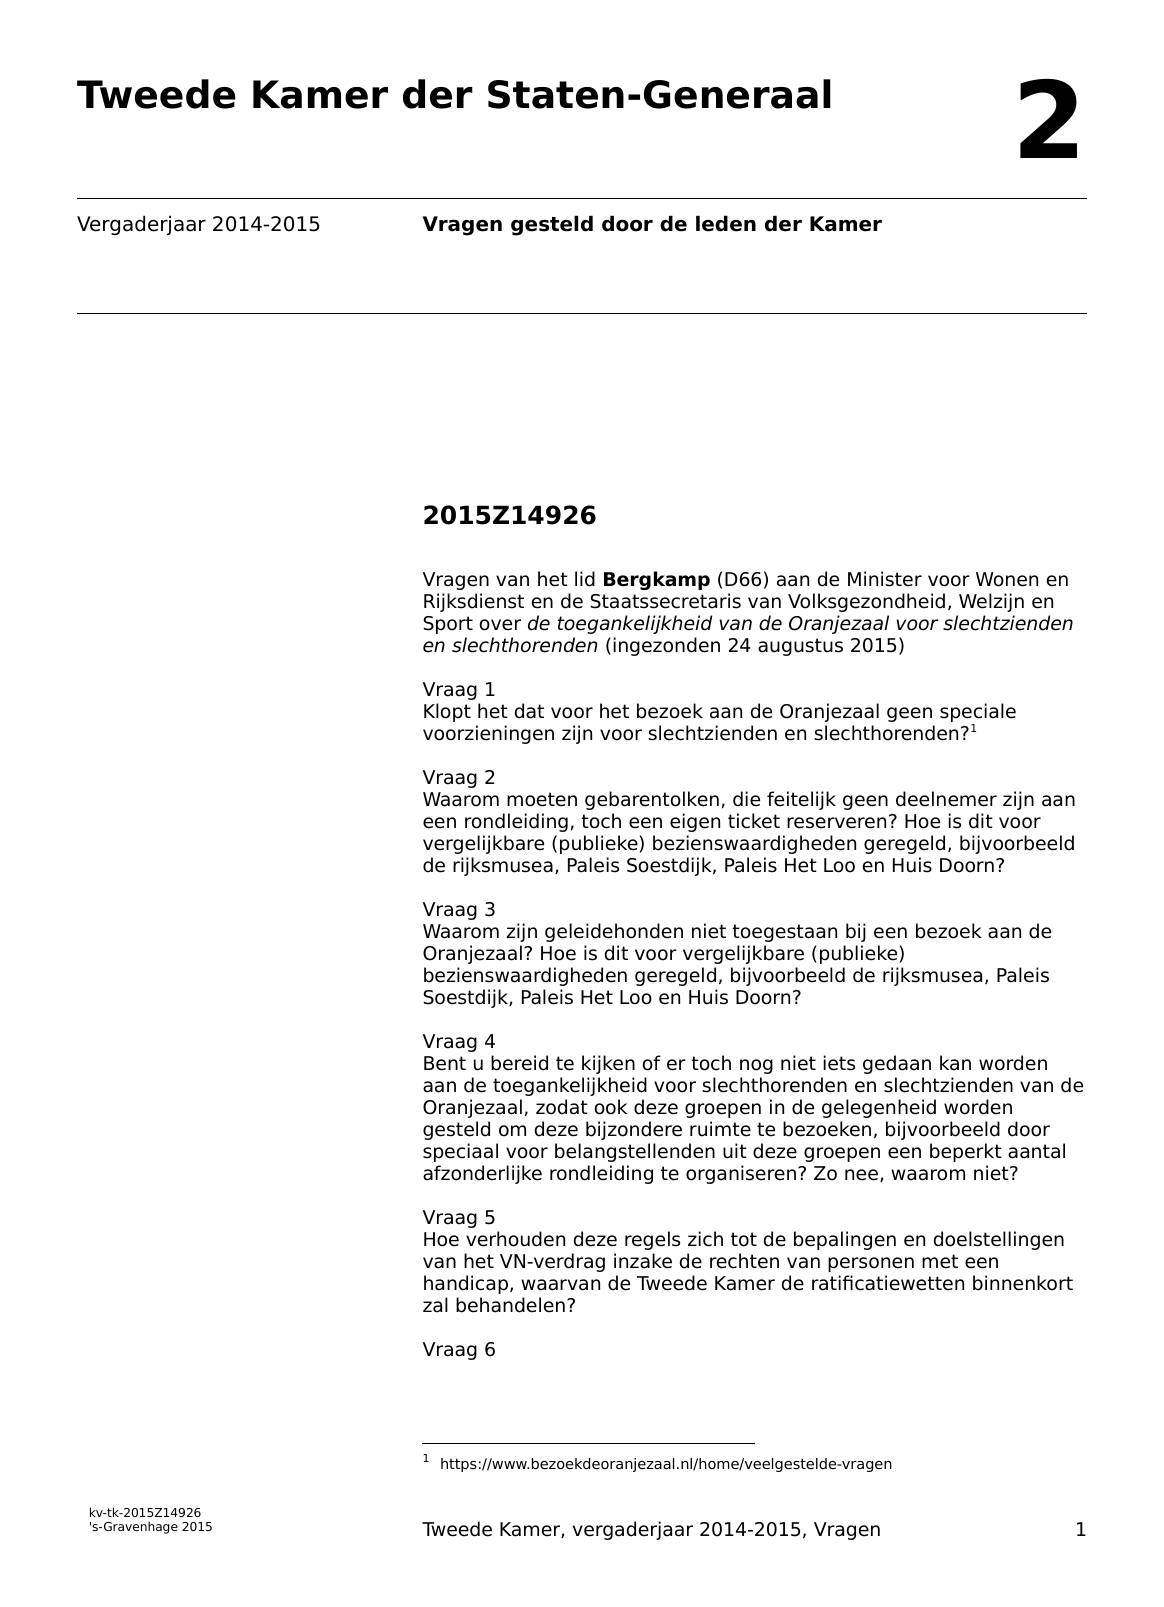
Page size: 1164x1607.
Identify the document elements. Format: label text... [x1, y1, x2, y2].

text Waarom zijn geleidehonden niet toegestaan bij een bezoek aan de Oranjezaal? Hoe is dit voor vergelijkbare (publieke) bezienswaardigheden geregeld, bijvoorbeeld de rijksmusea, Paleis Soestdijk, Paleis Het Loo en Huis Doorn? [422, 921, 1087, 1009]
text 2015Z14926 [422, 501, 1087, 531]
text Vraag 2 [422, 767, 1087, 789]
text Vragen van het lid Bergkamp (D66) aan de Minister voor Wonen en Rijksdienst en de Staatssecretaris van Volksgezondheid, Welzijn en Sport over de toegankelijkheid van de Oranjezaal voor slechtzienden en slechthorenden (ingezonden 24 augustus 2015) [422, 569, 1087, 657]
text Vraag 4 [422, 1031, 1087, 1053]
table_cell Vragen gesteld door de leden der Kamer [422, 199, 1087, 313]
text Bent u bereid te kijken of er toch nog niet iets gedaan kan worden aan de toegankelijkheid voor slechthorenden en slechtzienden van de Oranjezaal, zodat ook deze groepen in de gelegenheid worden gesteld om deze bijzondere ruimte te bezoeken, bijvoorbeeld door speciaal voor belangstellenden uit deze groepen een beperkt aantal afzonderlijke rondleiding te organiseren? Zo nee, waarom niet? [422, 1053, 1087, 1185]
table_header Tweede Kamer der Staten-Generaal [77, 59, 886, 198]
text https://www.bezoekdeoranjezaal.nl/home/veelgestelde-vragen [422, 1452, 1087, 1474]
text Waarom moeten gebarentolken, die feitelijk geen deelnemer zijn aan een rondleiding, toch een eigen ticket reserveren? Hoe is dit voor vergelijkbare (publieke) bezienswaardigheden geregeld, bijvoorbeeld de rijksmusea, Paleis Soestdijk, Paleis Het Loo en Huis Doorn? [422, 789, 1087, 877]
text Hoe verhouden deze regels zich tot de bepalingen en doelstellingen van het VN-verdrag inzake de rechten van personen met een handicap, waarvan de Tweede Kamer de ratificatiewetten binnenkort zal behandelen? [422, 1229, 1087, 1317]
table_cell Vergaderjaar 2014-2015 [77, 199, 422, 313]
text Vraag 1 [422, 679, 1087, 701]
text 's-Gravenhage 2015 [88, 1520, 323, 1534]
text Vraag 5 [422, 1207, 1087, 1229]
text kv-tk-2015Z14926 [88, 1506, 323, 1520]
text Vraag 6 [422, 1339, 1087, 1361]
text Vraag 3 [422, 899, 1087, 921]
text Klopt het dat voor het bezoek aan de Oranjezaal geen speciale voorzieningen zijn voor slechtzienden en slechthorenden? [422, 701, 1087, 745]
table_header 2 [886, 59, 1087, 198]
